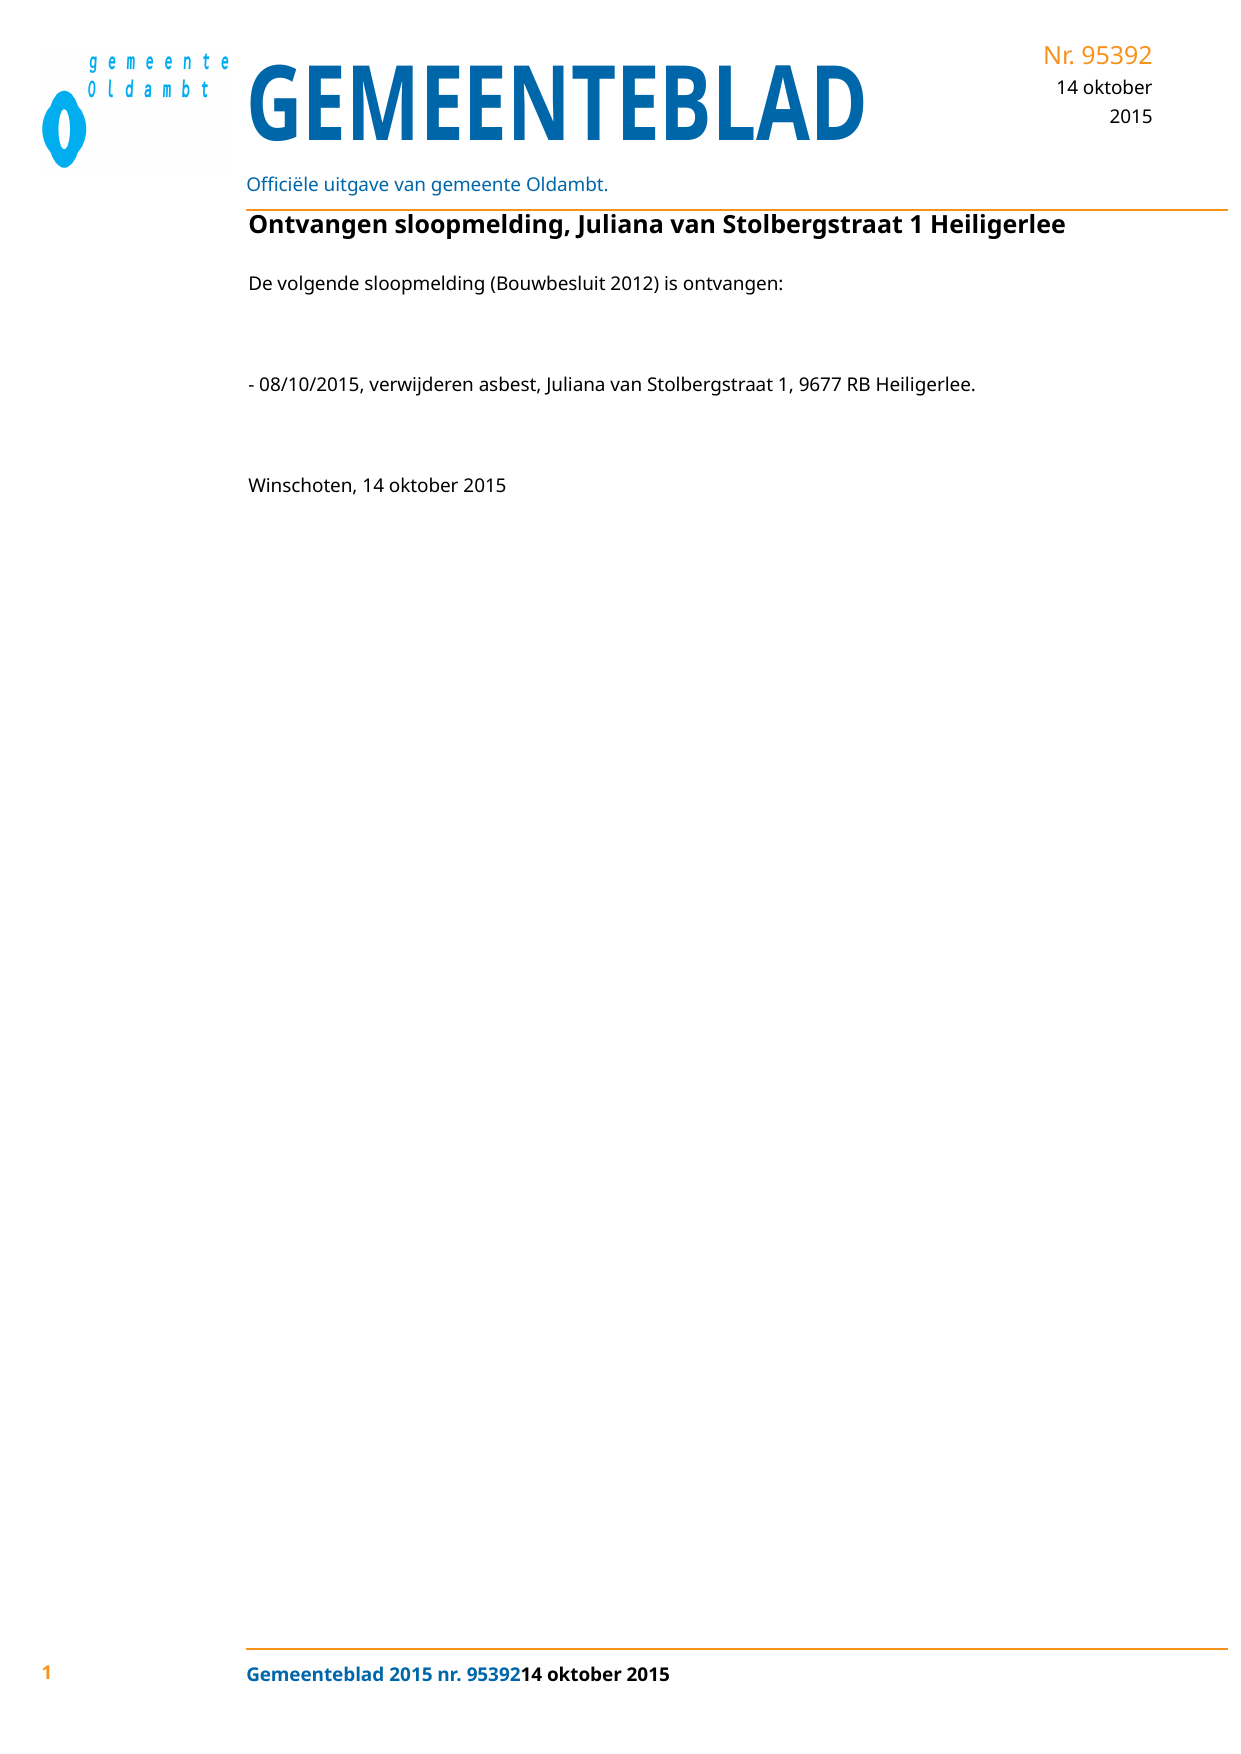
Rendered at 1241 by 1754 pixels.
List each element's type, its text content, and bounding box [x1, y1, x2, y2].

picture [41, 47, 231, 172]
text De volgende sloopmelding (Bouwbesluit 2012) is ontvangen: [248, 270, 1152, 296]
text Winschoten, 14 oktober 2015 [248, 472, 1152, 498]
text Ontvangen sloopmelding, Juliana van Stolbergstraat 1 Heiligerlee [248, 211, 1152, 241]
text - 08/10/2015, verwijderen asbest, Juliana van Stolbergstraat 1, 9677 RB Heiligerlee. [248, 371, 1152, 397]
